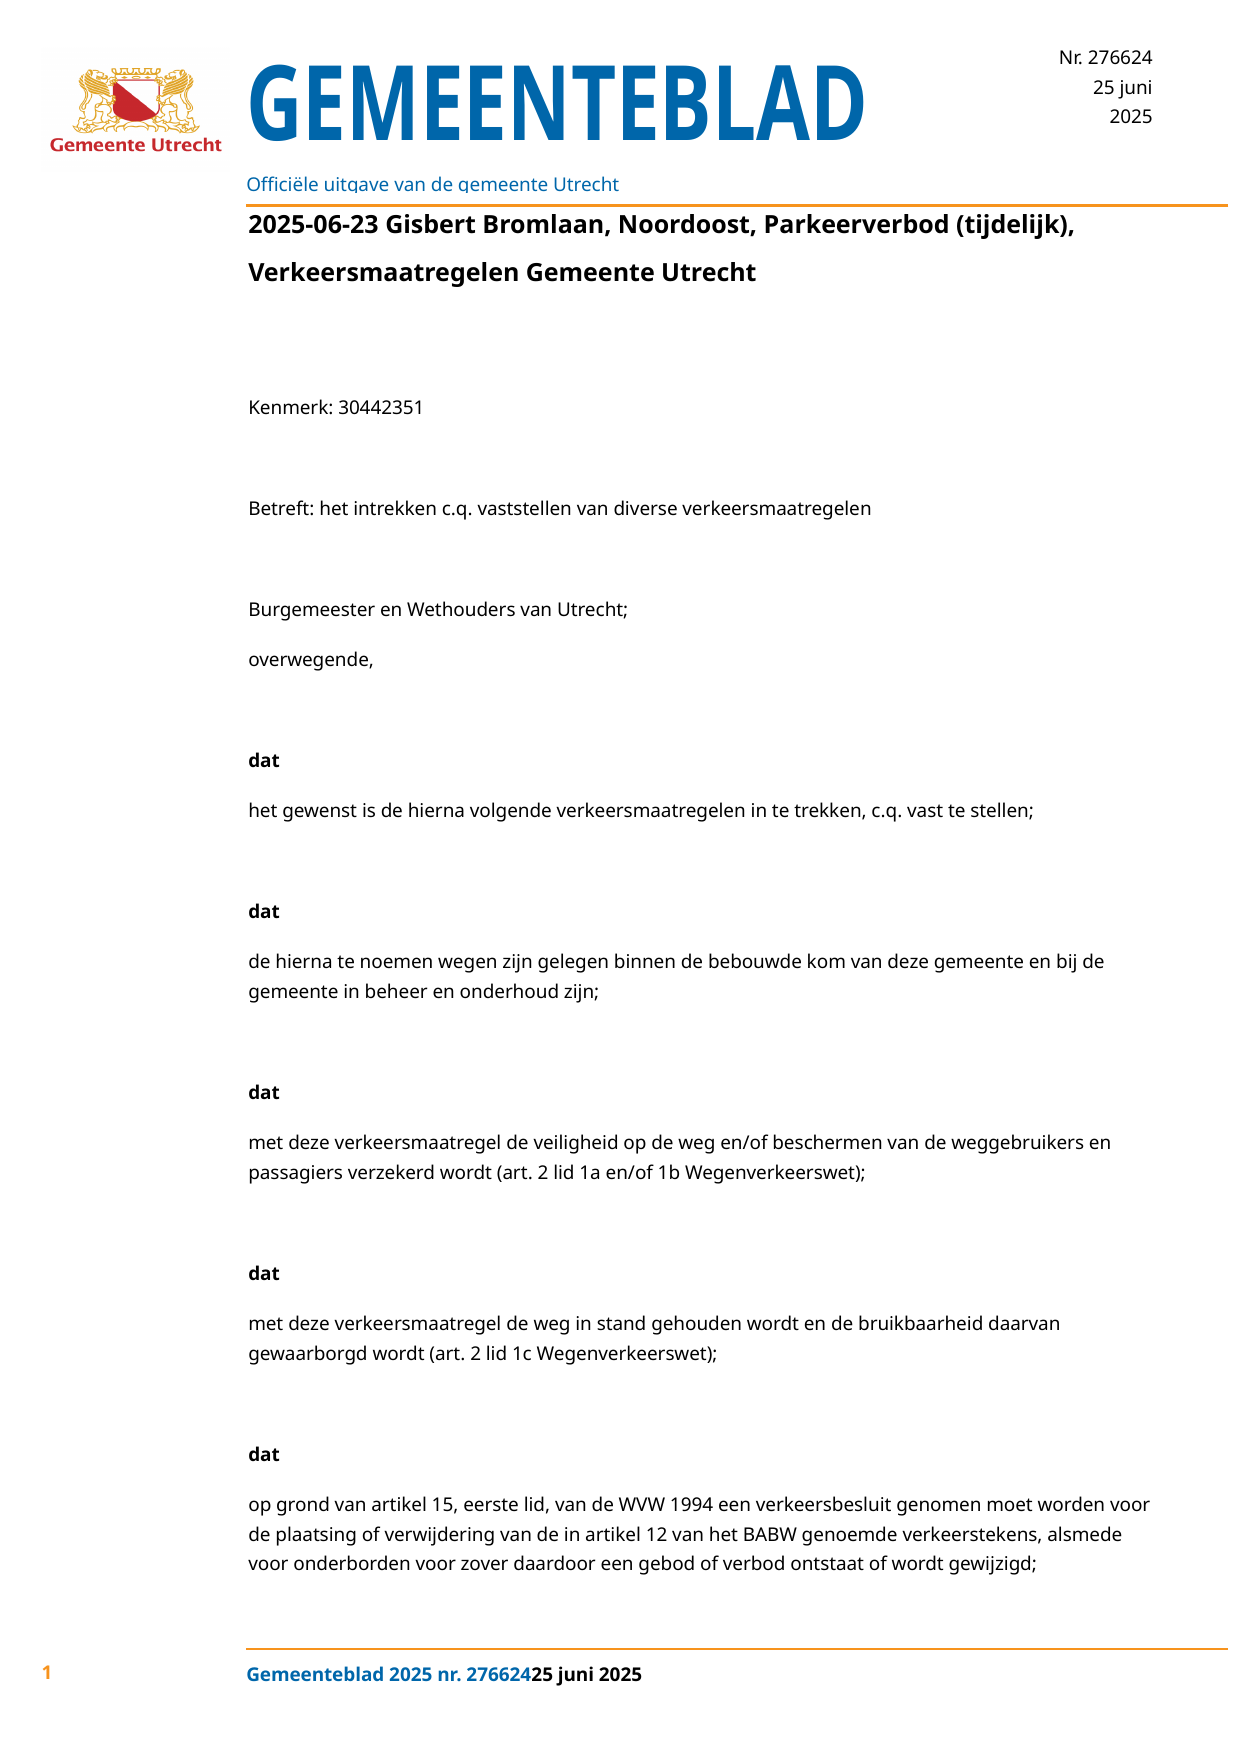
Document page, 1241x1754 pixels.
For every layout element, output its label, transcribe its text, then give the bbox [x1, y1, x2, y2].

text het gewenst is de hierna volgende verkeersmaatregelen in te trekken, c.q. vast te stellen; [248, 797, 1152, 823]
text Kenmerk: 30442351 [248, 394, 1152, 420]
text dat [248, 1441, 1152, 1466]
text overwegende, [248, 646, 1152, 672]
text dat [248, 1260, 1152, 1286]
text de hierna te noemen wegen zijn gelegen binnen de bebouwde kom van deze gemeente en bij de gemeente in beheer en onderhoud zijn; [248, 949, 1152, 1004]
text Burgemeester en Wethouders van Utrecht; [248, 596, 1152, 621]
text Betreft: het intrekken c.q. vaststellen van diverse verkeersmaatregelen [248, 495, 1152, 521]
text met deze verkeersmaatregel de weg in stand gehouden wordt en de bruikbaarheid daarvan gewaarborgd wordt (art. 2 lid 1c Wegenverkeerswet); [248, 1310, 1152, 1366]
text op grond van artikel 15, eerste lid, van de WVW 1994 een verkeersbesluit genomen moet worden voor de plaatsing of verwijdering van de in artikel 12 van het BABW genoemde verkeerstekens, alsmede voor onderborden voor zover daardoor een gebod of verbod ontstaat of wordt gewijzigd; [248, 1491, 1152, 1576]
text met deze verkeersmaatregel de veiligheid op de weg en/of beschermen van de weggebruikers en passagiers verzekerd wordt (art. 2 lid 1a en/of 1b Wegenverkeerswet); [248, 1129, 1152, 1185]
text dat [248, 898, 1152, 924]
text 2025-06-23 Gisbert Bromlaan, Noordoost, Parkeerverbod (tijdelijk), Verkeersmaatregelen Gemeente Utrecht [248, 207, 1152, 288]
text dat [248, 747, 1152, 773]
text dat [248, 1079, 1152, 1105]
picture [41, 47, 231, 172]
